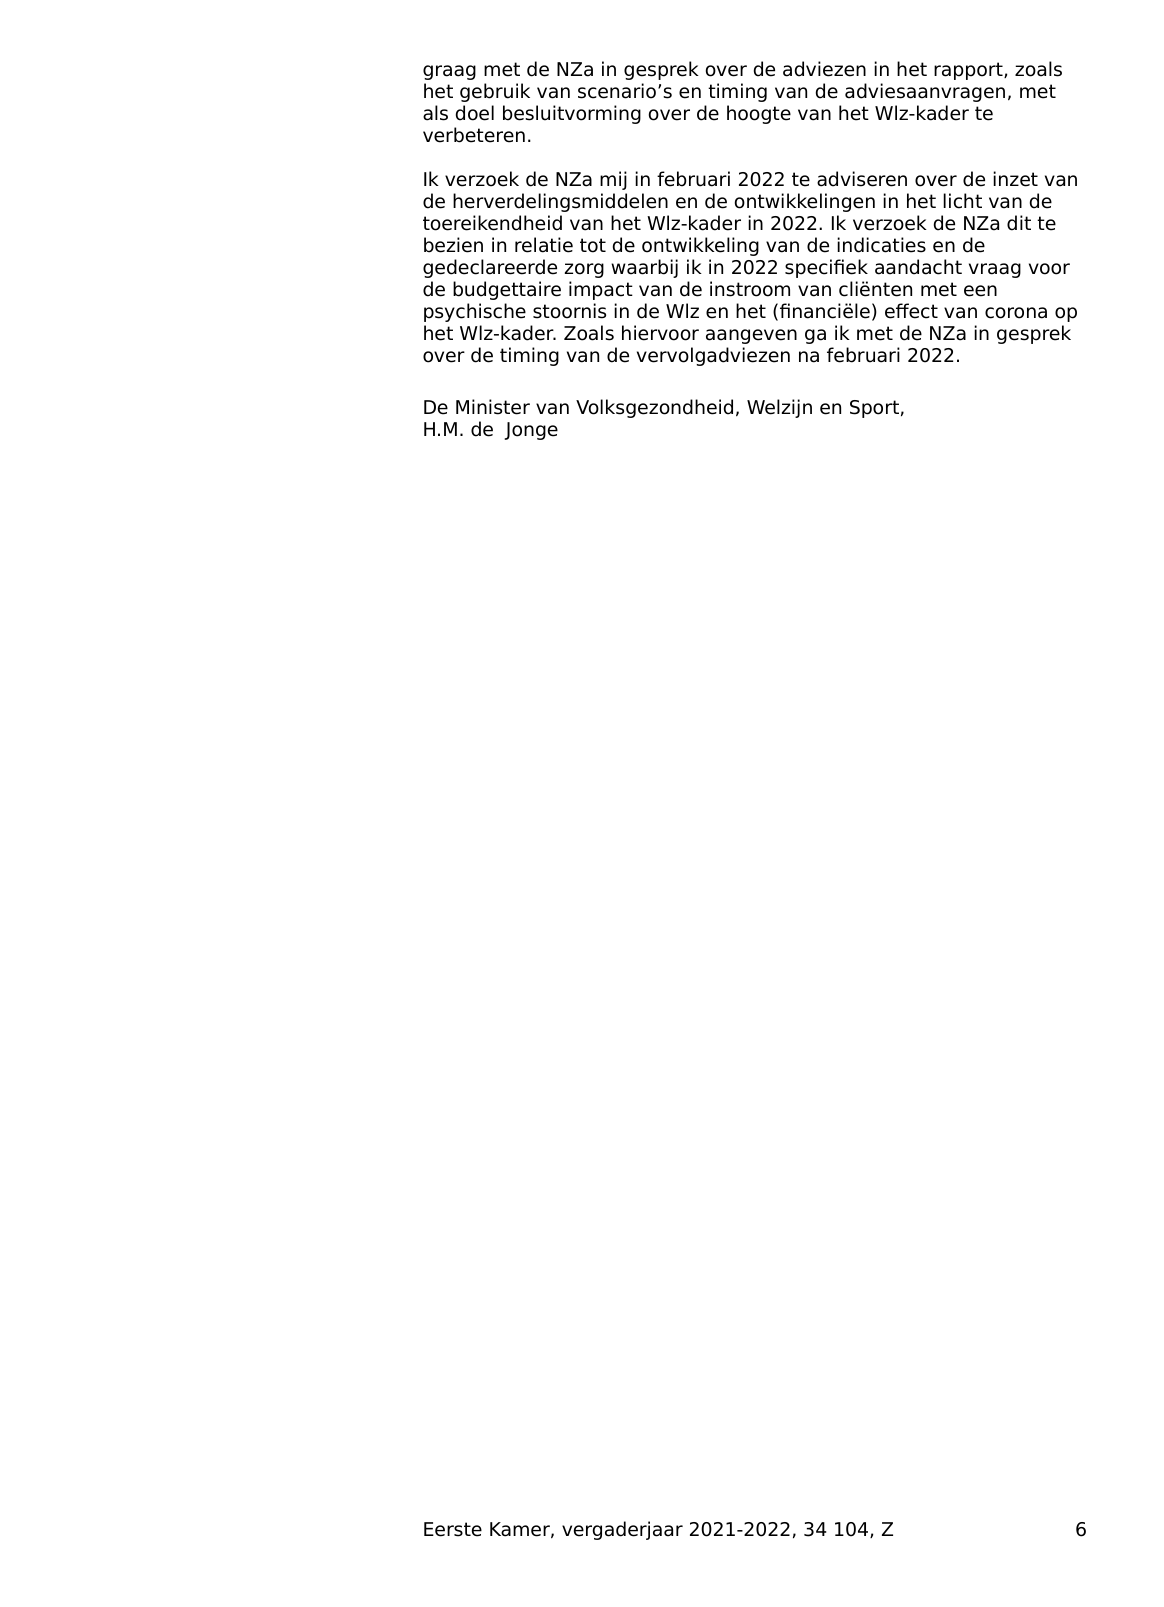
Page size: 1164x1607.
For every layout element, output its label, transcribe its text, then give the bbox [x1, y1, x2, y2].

text graag met de NZa in gesprek over de adviezen in het rapport, zoals het gebruik van scenario’s en timing van de adviesaanvragen, met als doel besluitvorming over de hoogte van het Wlz-kader te verbeteren. [422, 59, 1087, 147]
text De Minister van Volksgezondheid, Welzijn en Sport, H.M. de Jonge [422, 397, 1087, 441]
text Ik verzoek de NZa mij in februari 2022 te adviseren over de inzet van de herverdelingsmiddelen en de ontwikkelingen in het licht van de toereikendheid van het Wlz-kader in 2022. Ik verzoek de NZa dit te bezien in relatie tot de ontwikkeling van de indicaties en de gedeclareerde zorg waarbij ik in 2022 specifiek aandacht vraag voor de budgettaire impact van de instroom van cliënten met een psychische stoornis in de Wlz en het (financiële) effect van corona op het Wlz-kader. Zoals hiervoor aangeven ga ik met de NZa in gesprek over de timing van de vervolgadviezen na februari 2022. [422, 169, 1087, 367]
